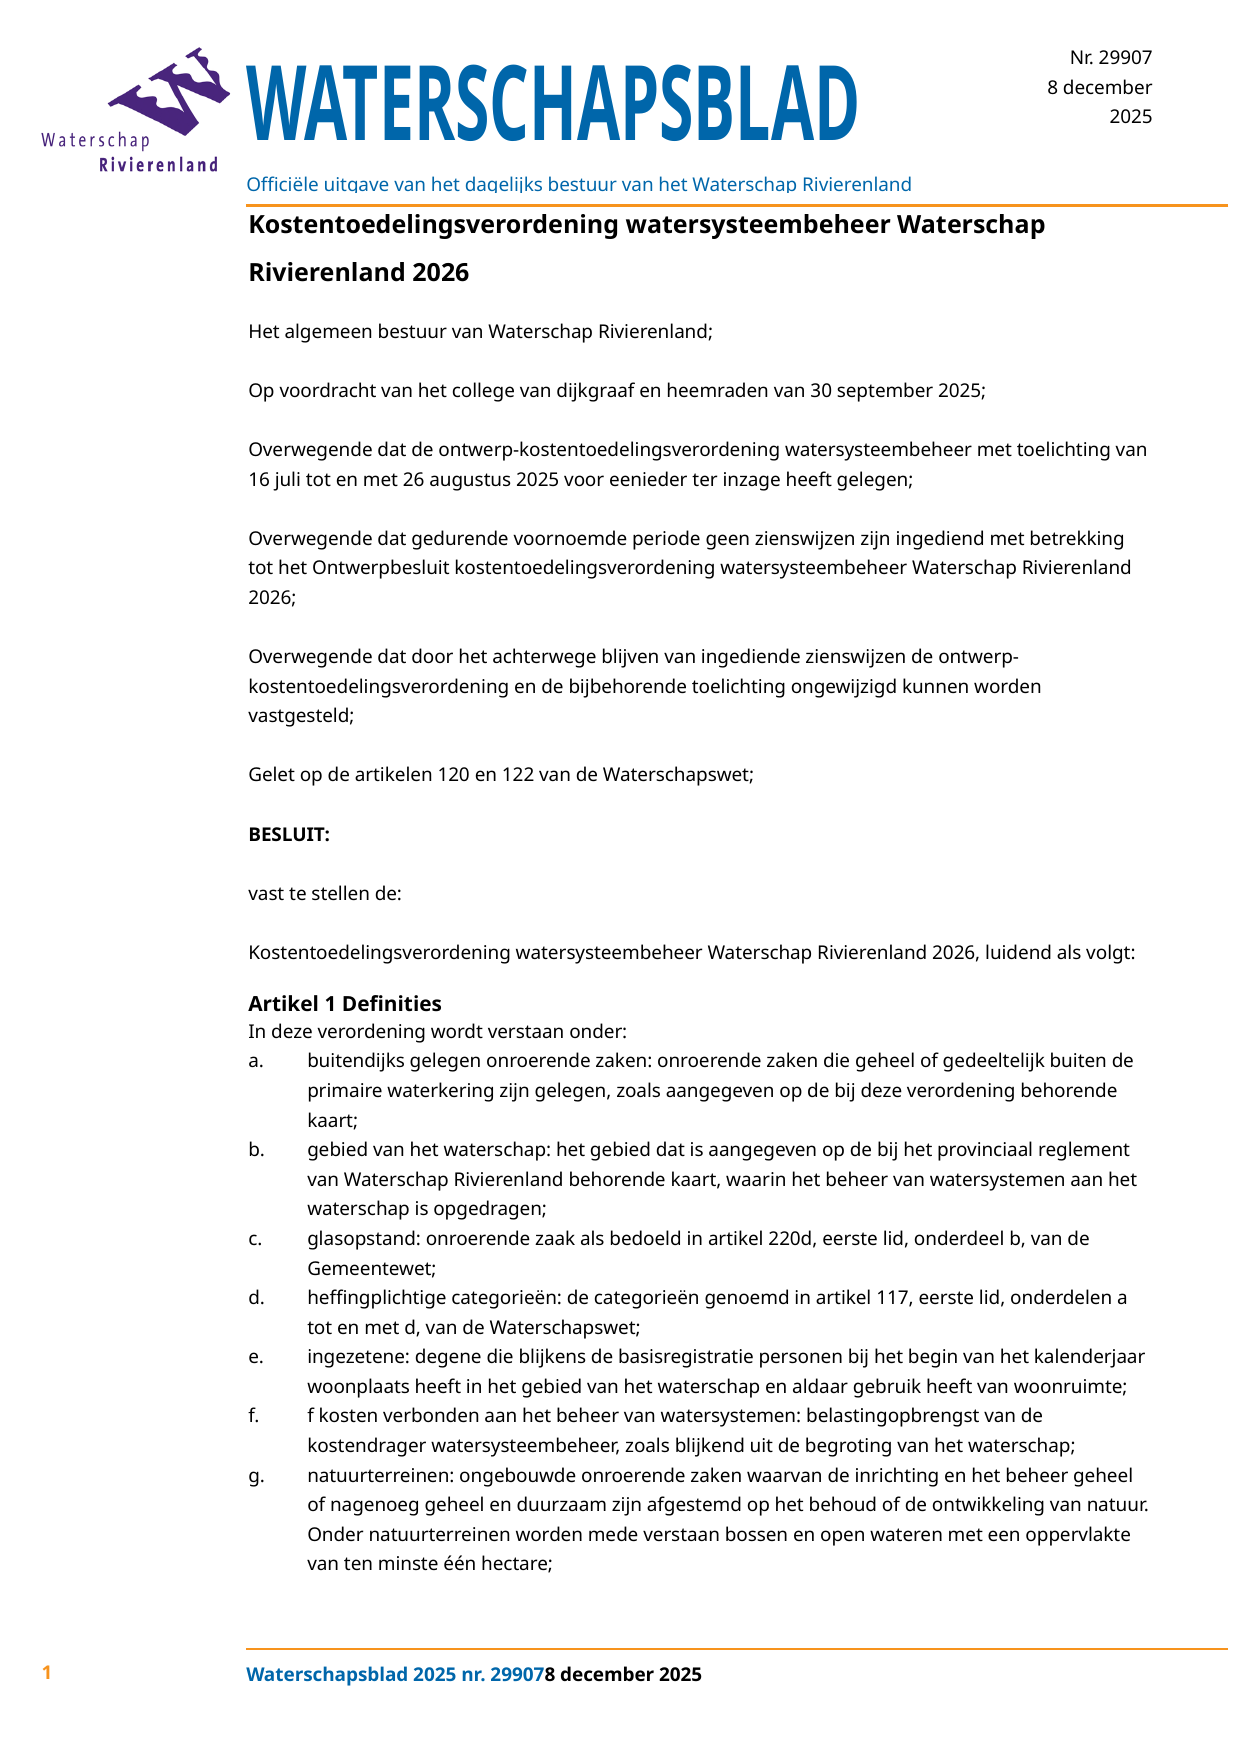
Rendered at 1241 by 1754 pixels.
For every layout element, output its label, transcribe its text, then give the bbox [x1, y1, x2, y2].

text Gelet op de artikelen 120 en 122 van de Waterschapswet; [248, 762, 1152, 787]
list f kosten verbonden aan het beheer van watersystemen: belastingopbrengst van de kostendrager watersysteembeheer, zoals blijkend uit de begroting van het waterschap; [248, 1403, 1152, 1458]
text Overwegende dat de ontwerp-kostentoedelingsverordening watersysteembeheer met toelichting van 16 juli tot en met 26 augustus 2025 voor eenieder ter inzage heeft gelegen; [248, 436, 1152, 492]
text Overwegende dat gedurende voornoemde periode geen zienswijzen zijn ingediend met betrekking tot het Ontwerpbesluit kostentoedelingsverordening watersysteembeheer Waterschap Rivierenland 2026; [248, 525, 1152, 610]
picture [41, 47, 231, 172]
text vast te stellen de: [248, 880, 1152, 906]
list heffingplichtige categorieën: de categorieën genoemd in artikel 117, eerste lid, onderdelen a tot en met d, van de Waterschapswet; [248, 1284, 1152, 1339]
text Kostentoedelingsverordening watersysteembeheer Waterschap Rivierenland 2026, luidend als volgt: [248, 939, 1152, 965]
list natuurterreinen: ongebouwde onroerende zaken waarvan de inrichting en het beheer geheel of nagenoeg geheel en duurzaam zijn afgestemd op het behoud of de ontwikkeling van natuur. Onder natuurterreinen worden mede verstaan bossen en open wateren met een oppervlakte van ten minste één hectare; [248, 1462, 1152, 1576]
list buitendijks gelegen onroerende zaken: onroerende zaken die geheel of gedeeltelijk buiten de primaire waterkering zijn gelegen, zoals aangegeven op de bij deze verordening behorende kaart; [248, 1048, 1152, 1132]
list gebied van het waterschap: het gebied dat is aangegeven op de bij het provinciaal reglement van Waterschap Rivierenland behorende kaart, waarin het beheer van watersystemen aan het waterschap is opgedragen; [248, 1136, 1152, 1221]
list ingezetene: degene die blijkens de basisregistratie personen bij het begin van het kalenderjaar woonplaats heeft in het gebied van het waterschap en aldaar gebruik heeft van woonruimte; [248, 1343, 1152, 1399]
text Op voordracht van het college van dijkgraaf en heemraden van 30 september 2025; [248, 377, 1152, 403]
text Kostentoedelingsverordening watersysteembeheer Waterschap Rivierenland 2026 [248, 207, 1152, 288]
text Artikel 1 Definities [248, 989, 1152, 1018]
text In deze verordening wordt verstaan onder: [248, 1018, 1152, 1044]
list glasopstand: onroerende zaak als bedoeld in artikel 220d, eerste lid, onderdeel b, van de Gemeentewet; [248, 1225, 1152, 1280]
text Het algemeen bestuur van Waterschap Rivierenland; [248, 318, 1152, 344]
text BESLUIT: [248, 821, 1152, 847]
text Overwegende dat door het achterwege blijven van ingediende zienswijzen de ontwerp-kostentoedelingsverordening en de bijbehorende toelichting ongewijzigd kunnen worden vastgesteld; [248, 643, 1152, 728]
